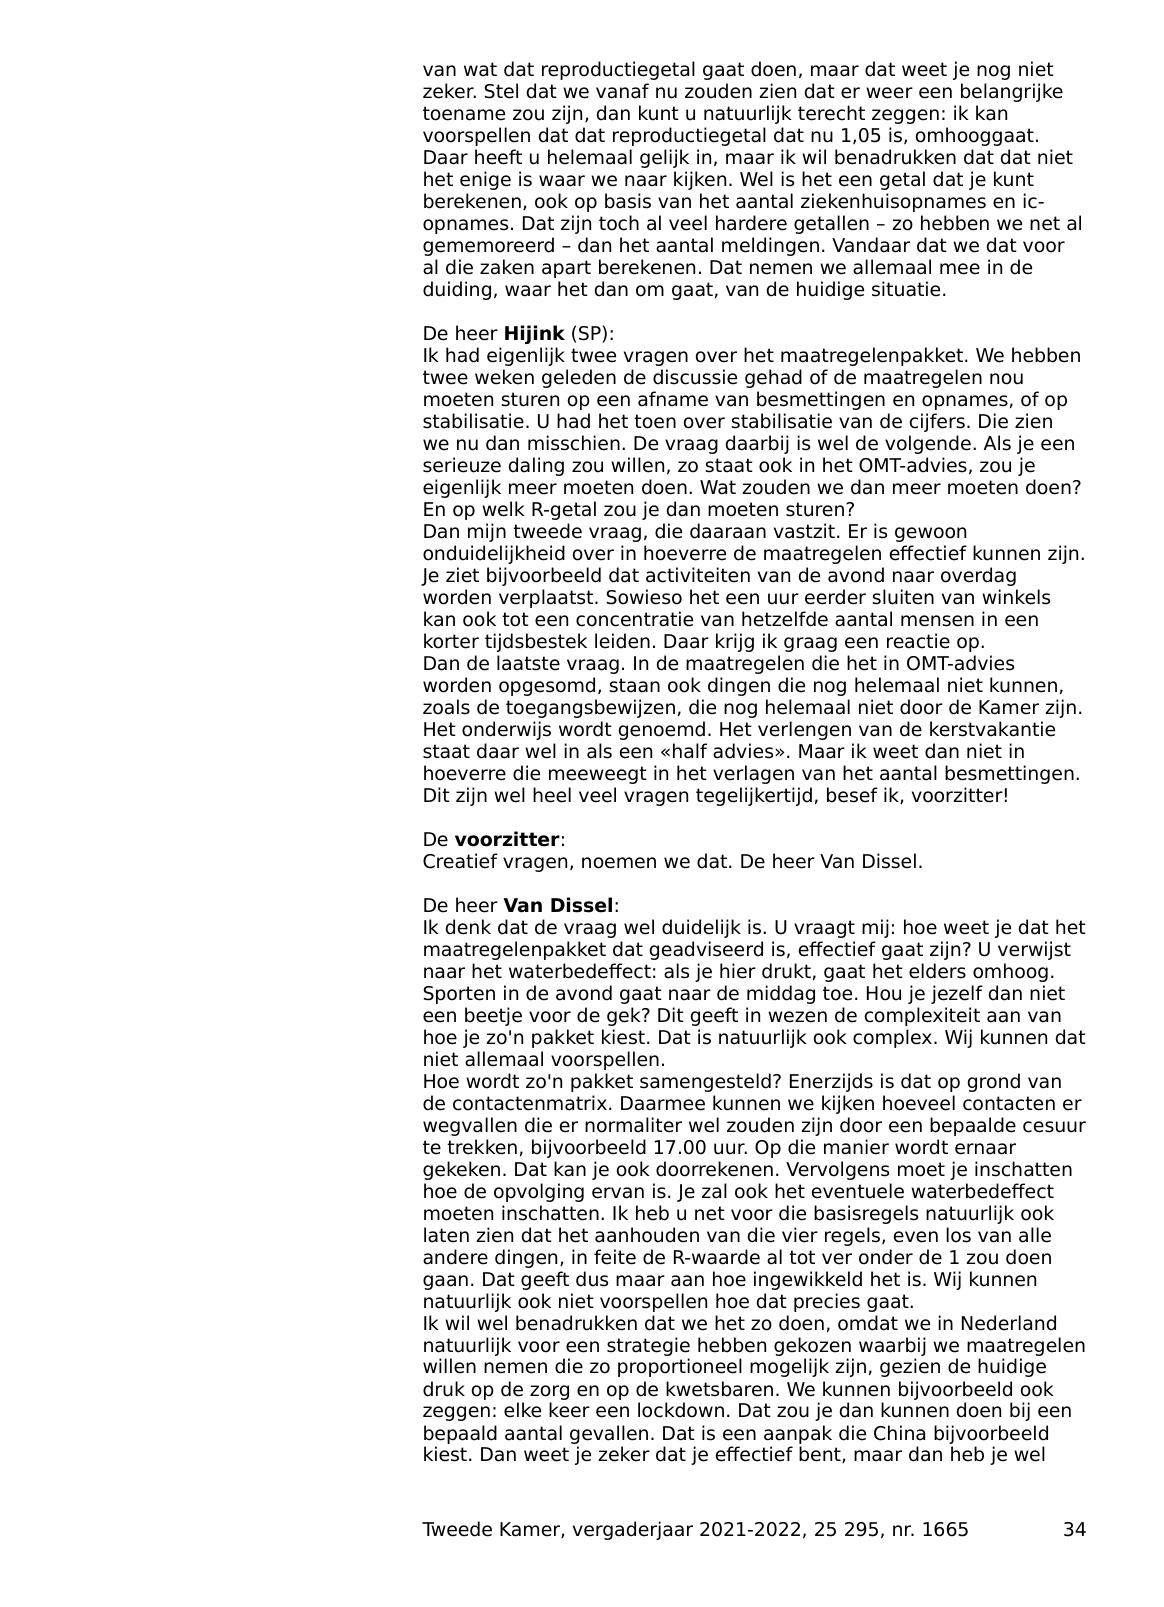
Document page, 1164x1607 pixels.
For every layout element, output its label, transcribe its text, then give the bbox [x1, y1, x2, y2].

text Ik had eigenlijk twee vragen over het maatregelenpakket. We hebben twee weken geleden de discussie gehad of de maatregelen nou moeten sturen op een afname van besmettingen en opnames, of op stabilisatie. U had het toen over stabilisatie van de cijfers. Die zien we nu dan misschien. De vraag daarbij is wel de volgende. Als je een serieuze daling zou willen, zo staat ook in het OMT-advies, zou je eigenlijk meer moeten doen. Wat zouden we dan meer moeten doen? En op welk R-getal zou je dan moeten sturen? [422, 345, 1087, 521]
text Ik wil wel benadrukken dat we het zo doen, omdat we in Nederland natuurlijk voor een strategie hebben gekozen waarbij we maatregelen willen nemen die zo proportioneel mogelijk zijn, gezien de huidige druk op de zorg en op de kwetsbaren. We kunnen bijvoorbeeld ook zeggen: elke keer een lockdown. Dat zou je dan kunnen doen bij een bepaald aantal gevallen. Dat is een aanpak die China bijvoorbeeld kiest. Dan weet je zeker dat je effectief bent, maar dan heb je wel [422, 1312, 1087, 1466]
text van wat dat reproductiegetal gaat doen, maar dat weet je nog niet zeker. Stel dat we vanaf nu zouden zien dat er weer een belangrijke toename zou zijn, dan kunt u natuurlijk terecht zeggen: ik kan voorspellen dat dat reproductiegetal dat nu 1,05 is, omhooggaat. Daar heeft u helemaal gelijk in, maar ik wil benadrukken dat dat niet het enige is waar we naar kijken. Wel is het een getal dat je kunt berekenen, ook op basis van het aantal ziekenhuisopnames en ic-opnames. Dat zijn toch al veel hardere getallen – zo hebben we net al gememoreerd – dan het aantal meldingen. Vandaar dat we dat voor al die zaken apart berekenen. Dat nemen we allemaal mee in de duiding, waar het dan om gaat, van de huidige situatie. [422, 59, 1087, 301]
text De heer Hijink (SP): [422, 323, 1087, 345]
text Ik denk dat de vraag wel duidelijk is. U vraagt mij: hoe weet je dat het maatregelenpakket dat geadviseerd is, effectief gaat zijn? U verwijst naar het waterbedeffect: als je hier drukt, gaat het elders omhoog. Sporten in de avond gaat naar de middag toe. Hou je jezelf dan niet een beetje voor de gek? Dit geeft in wezen de complexiteit aan van hoe je zo'n pakket kiest. Dat is natuurlijk ook complex. Wij kunnen dat niet allemaal voorspellen. [422, 917, 1087, 1071]
text De voorzitter: [422, 829, 1087, 851]
text Hoe wordt zo'n pakket samengesteld? Enerzijds is dat op grond van de contactenmatrix. Daarmee kunnen we kijken hoeveel contacten er wegvallen die er normaliter wel zouden zijn door een bepaalde cesuur te trekken, bijvoorbeeld 17.00 uur. Op die manier wordt ernaar gekeken. Dat kan je ook doorrekenen. Vervolgens moet je inschatten hoe de opvolging ervan is. Je zal ook het eventuele waterbedeffect moeten inschatten. Ik heb u net voor die basisregels natuurlijk ook laten zien dat het aanhouden van die vier regels, even los van alle andere dingen, in feite de R-waarde al tot ver onder de 1 zou doen gaan. Dat geeft dus maar aan hoe ingewikkeld het is. Wij kunnen natuurlijk ook niet voorspellen hoe dat precies gaat. [422, 1071, 1087, 1312]
text Dan de laatste vraag. In de maatregelen die het in OMT-advies worden opgesomd, staan ook dingen die nog helemaal niet kunnen, zoals de toegangsbewijzen, die nog helemaal niet door de Kamer zijn. Het onderwijs wordt genoemd. Het verlengen van de kerstvakantie staat daar wel in als een «half advies». Maar ik weet dan niet in hoeverre die meeweegt in het verlagen van het aantal besmettingen. [422, 653, 1087, 784]
text Dit zijn wel heel veel vragen tegelijkertijd, besef ik, voorzitter! [422, 784, 1087, 807]
text Dan mijn tweede vraag, die daaraan vastzit. Er is gewoon onduidelijkheid over in hoeverre de maatregelen effectief kunnen zijn. Je ziet bijvoorbeeld dat activiteiten van de avond naar overdag worden verplaatst. Sowieso het een uur eerder sluiten van winkels kan ook tot een concentratie van hetzelfde aantal mensen in een korter tijdsbestek leiden. Daar krijg ik graag een reactie op. [422, 521, 1087, 653]
text De heer Van Dissel: [422, 895, 1087, 917]
text Creatief vragen, noemen we dat. De heer Van Dissel. [422, 851, 1087, 873]
